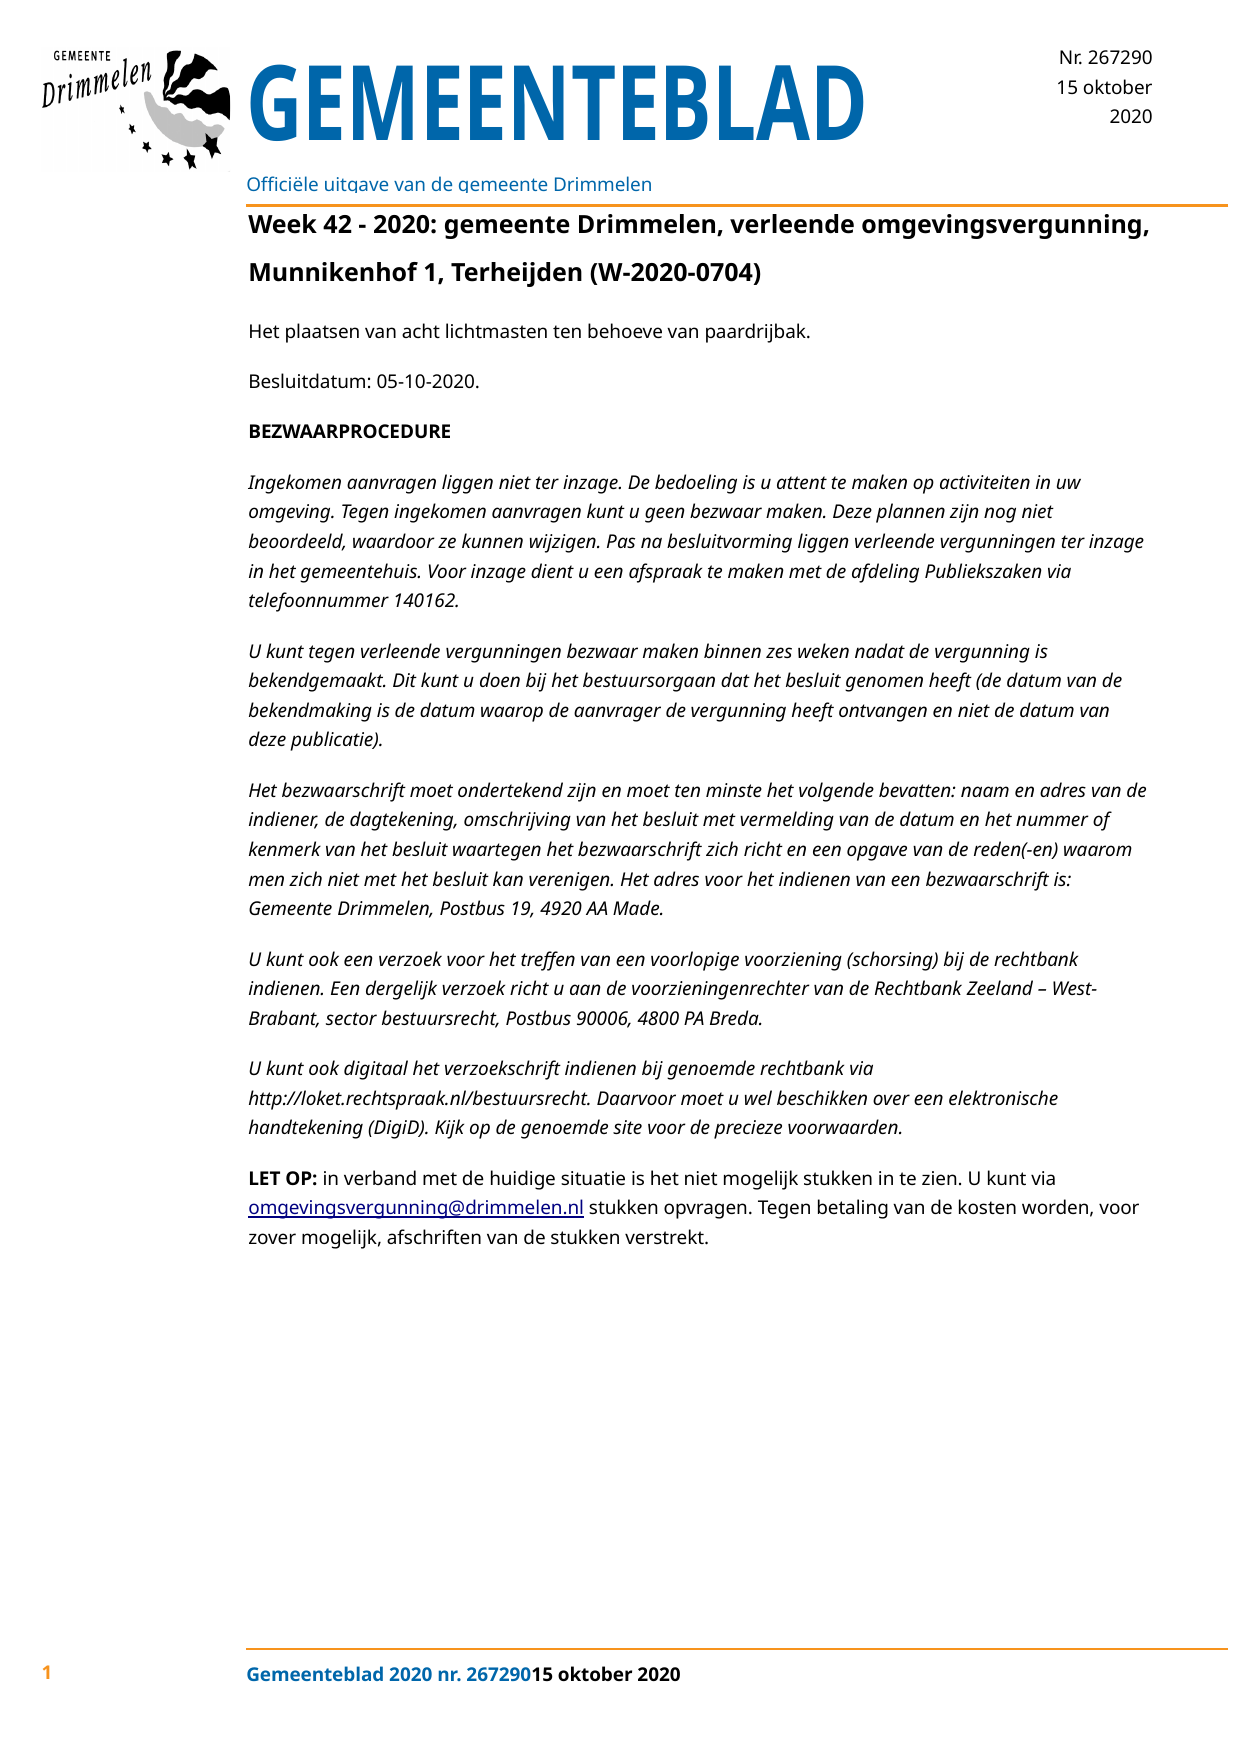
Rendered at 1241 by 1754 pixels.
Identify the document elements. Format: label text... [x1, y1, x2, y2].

text BEZWAARPROCEDURE [248, 419, 1152, 444]
text U kunt tegen verleende vergunningen bezwaar maken binnen zes weken nadat de vergunning is bekendgemaakt. Dit kunt u doen bij het bestuursorgaan dat het besluit genomen heeft (de datum van de bekendmaking is de datum waarop de aanvrager de vergunning heeft ontvangen en niet de datum van deze publicatie). [248, 638, 1152, 752]
text Ingekomen aanvragen liggen niet ter inzage. De bedoeling is u attent te maken op activiteiten in uw omgeving. Tegen ingekomen aanvragen kunt u geen bezwaar maken. Deze plannen zijn nog niet beoordeeld, waardoor ze kunnen wijzigen. Pas na besluitvorming liggen verleende vergunningen ter inzage in het gemeentehuis. Voor inzage dient u een afspraak te maken met de afdeling Publiekszaken via telefoonnummer 140162. [248, 469, 1152, 613]
text LET OP: in verband met de huidige situatie is het niet mogelijk stukken in te zien. U kunt via omgevingsvergunning@drimmelen.nl stukken opvragen. Tegen betaling van de kosten worden, voor zover mogelijk, afschriften van de stukken verstrekt. [248, 1165, 1152, 1250]
text Het bezwaarschrift moet ondertekend zijn en moet ten minste het volgende bevatten: naam en adres van de indiener, de dagtekening, omschrijving van het besluit met vermelding van de datum en het nummer of kenmerk van het besluit waartegen het bezwaarschrift zich richt en een opgave van de reden(-en) waarom men zich niet met het besluit kan verenigen. Het adres voor het indienen van een bezwaarschrift is: Gemeente Drimmelen, Postbus 19, 4920 AA Made. [248, 777, 1152, 921]
text U kunt ook een verzoek voor het treffen van een voorlopige voorziening (schorsing) bij de rechtbank indienen. Een dergelijk verzoek richt u aan de voorzieningenrechter van de Rechtbank Zeeland – West-Brabant, sector bestuursrecht, Postbus 90006, 4800 PA Breda. [248, 946, 1152, 1031]
picture [41, 47, 231, 172]
text U kunt ook digitaal het verzoekschrift indienen bij genoemde rechtbank via http://loket.rechtspraak.nl/bestuursrecht. Daarvoor moet u wel beschikken over een elektronische handtekening (DigiD). Kijk op de genoemde site voor de precieze voorwaarden. [248, 1055, 1152, 1140]
text Het plaatsen van acht lichtmasten ten behoeve van paardrijbak. [248, 318, 1152, 344]
text Besluitdatum: 05-10-2020. [248, 368, 1152, 394]
text Week 42 - 2020: gemeente Drimmelen, verleende omgevingsvergunning, Munnikenhof 1, Terheijden (W-2020-0704) [248, 207, 1152, 288]
